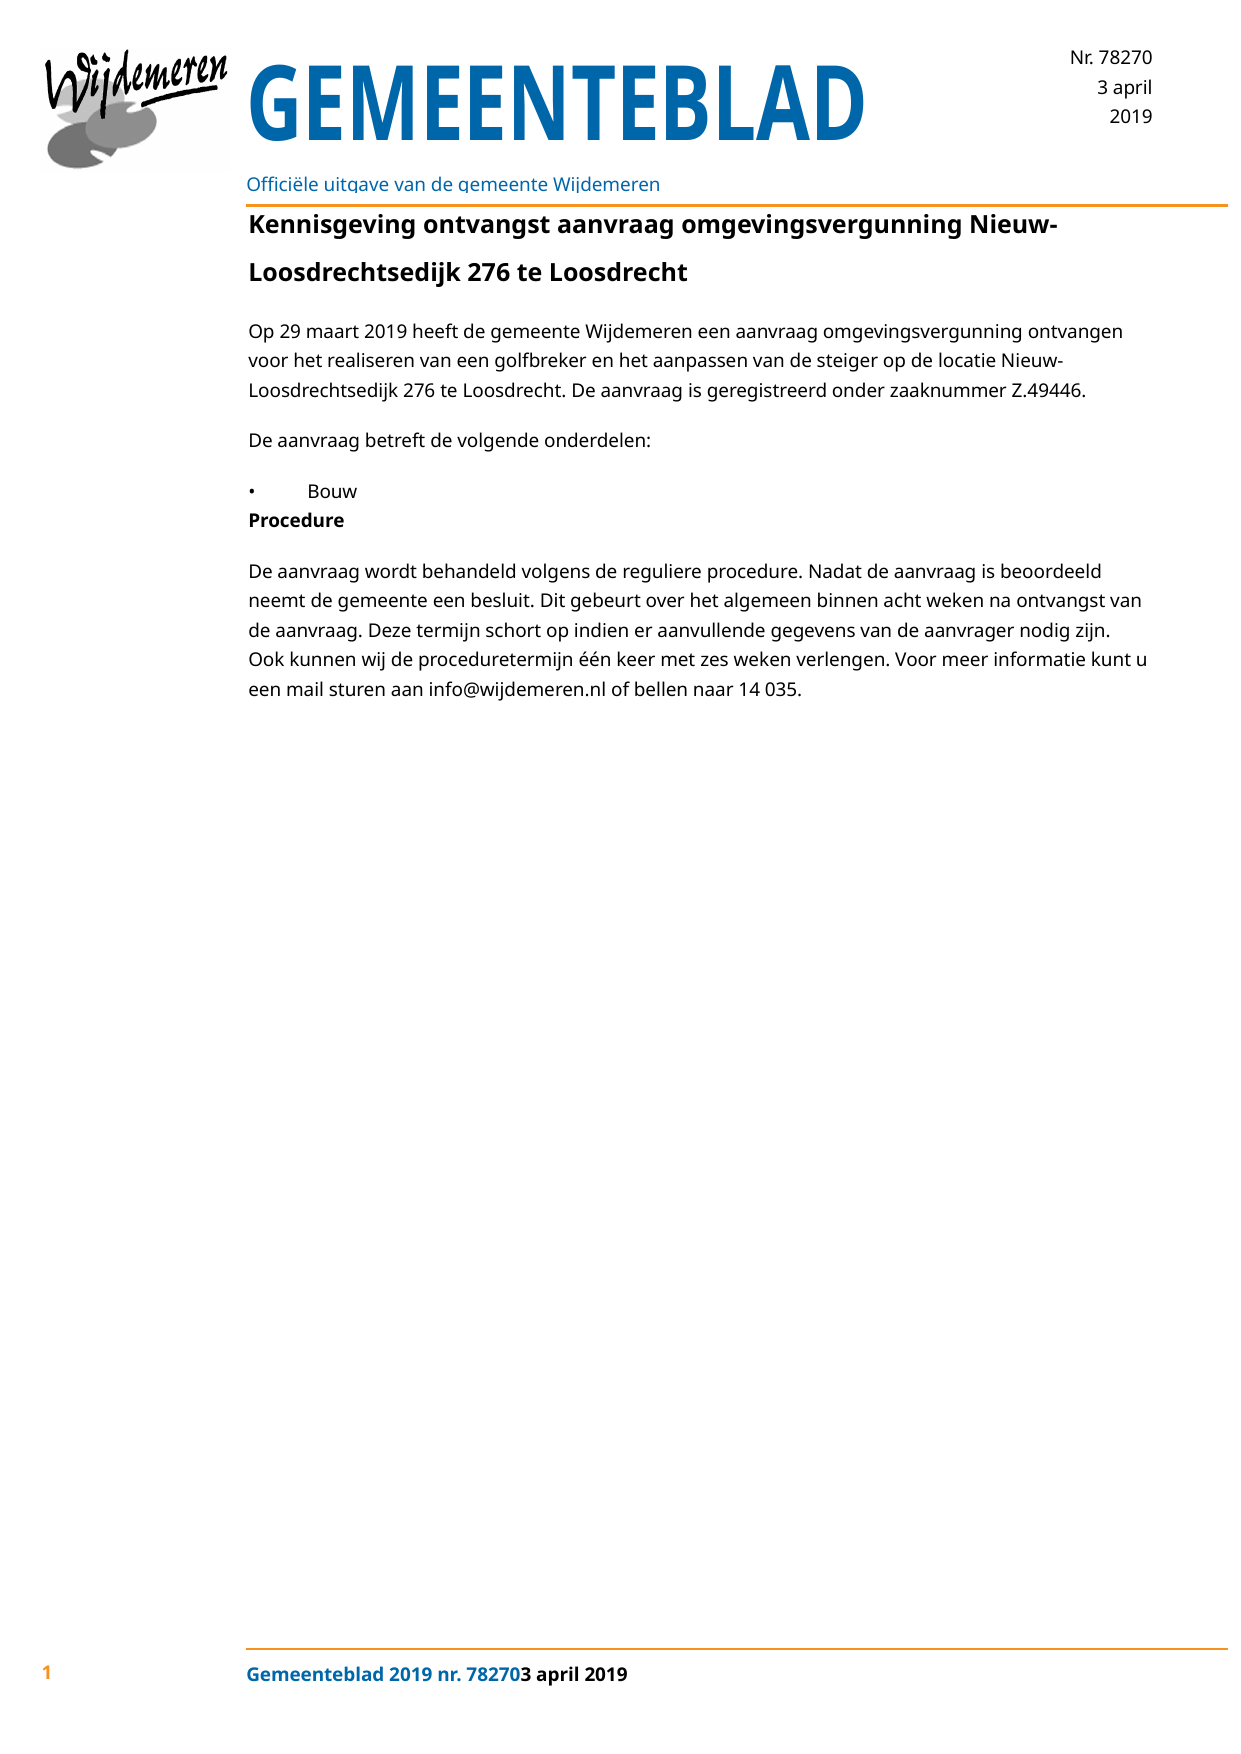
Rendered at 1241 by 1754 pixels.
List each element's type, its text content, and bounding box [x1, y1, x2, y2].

list Bouw [248, 478, 1152, 504]
text De aanvraag wordt behandeld volgens de reguliere procedure. Nadat de aanvraag is beoordeeld neemt de gemeente een besluit. Dit gebeurt over het algemeen binnen acht weken na ontvangst van de aanvraag. Deze termijn schort op indien er aanvullende gegevens van de aanvrager nodig zijn. Ook kunnen wij de proceduretermijn één keer met zes weken verlengen. Voor meer informatie kunt u een mail sturen aan info@wijdemeren.nl of bellen naar 14 035. [248, 558, 1152, 702]
text Kennisgeving ontvangst aanvraag omgevingsvergunning Nieuw-Loosdrechtsedijk 276 te Loosdrecht [248, 207, 1152, 288]
text Procedure [248, 507, 1152, 533]
text De aanvraag betreft de volgende onderdelen: [248, 427, 1152, 453]
text Op 29 maart 2019 heeft de gemeente Wijdemeren een aanvraag omgevingsvergunning ontvangen voor het realiseren van een golfbreker en het aanpassen van de steiger op de locatie Nieuw-Loosdrechtsedijk 276 te Loosdrecht. De aanvraag is geregistreerd onder zaaknummer Z.49446. [248, 318, 1152, 403]
picture [41, 47, 231, 172]
